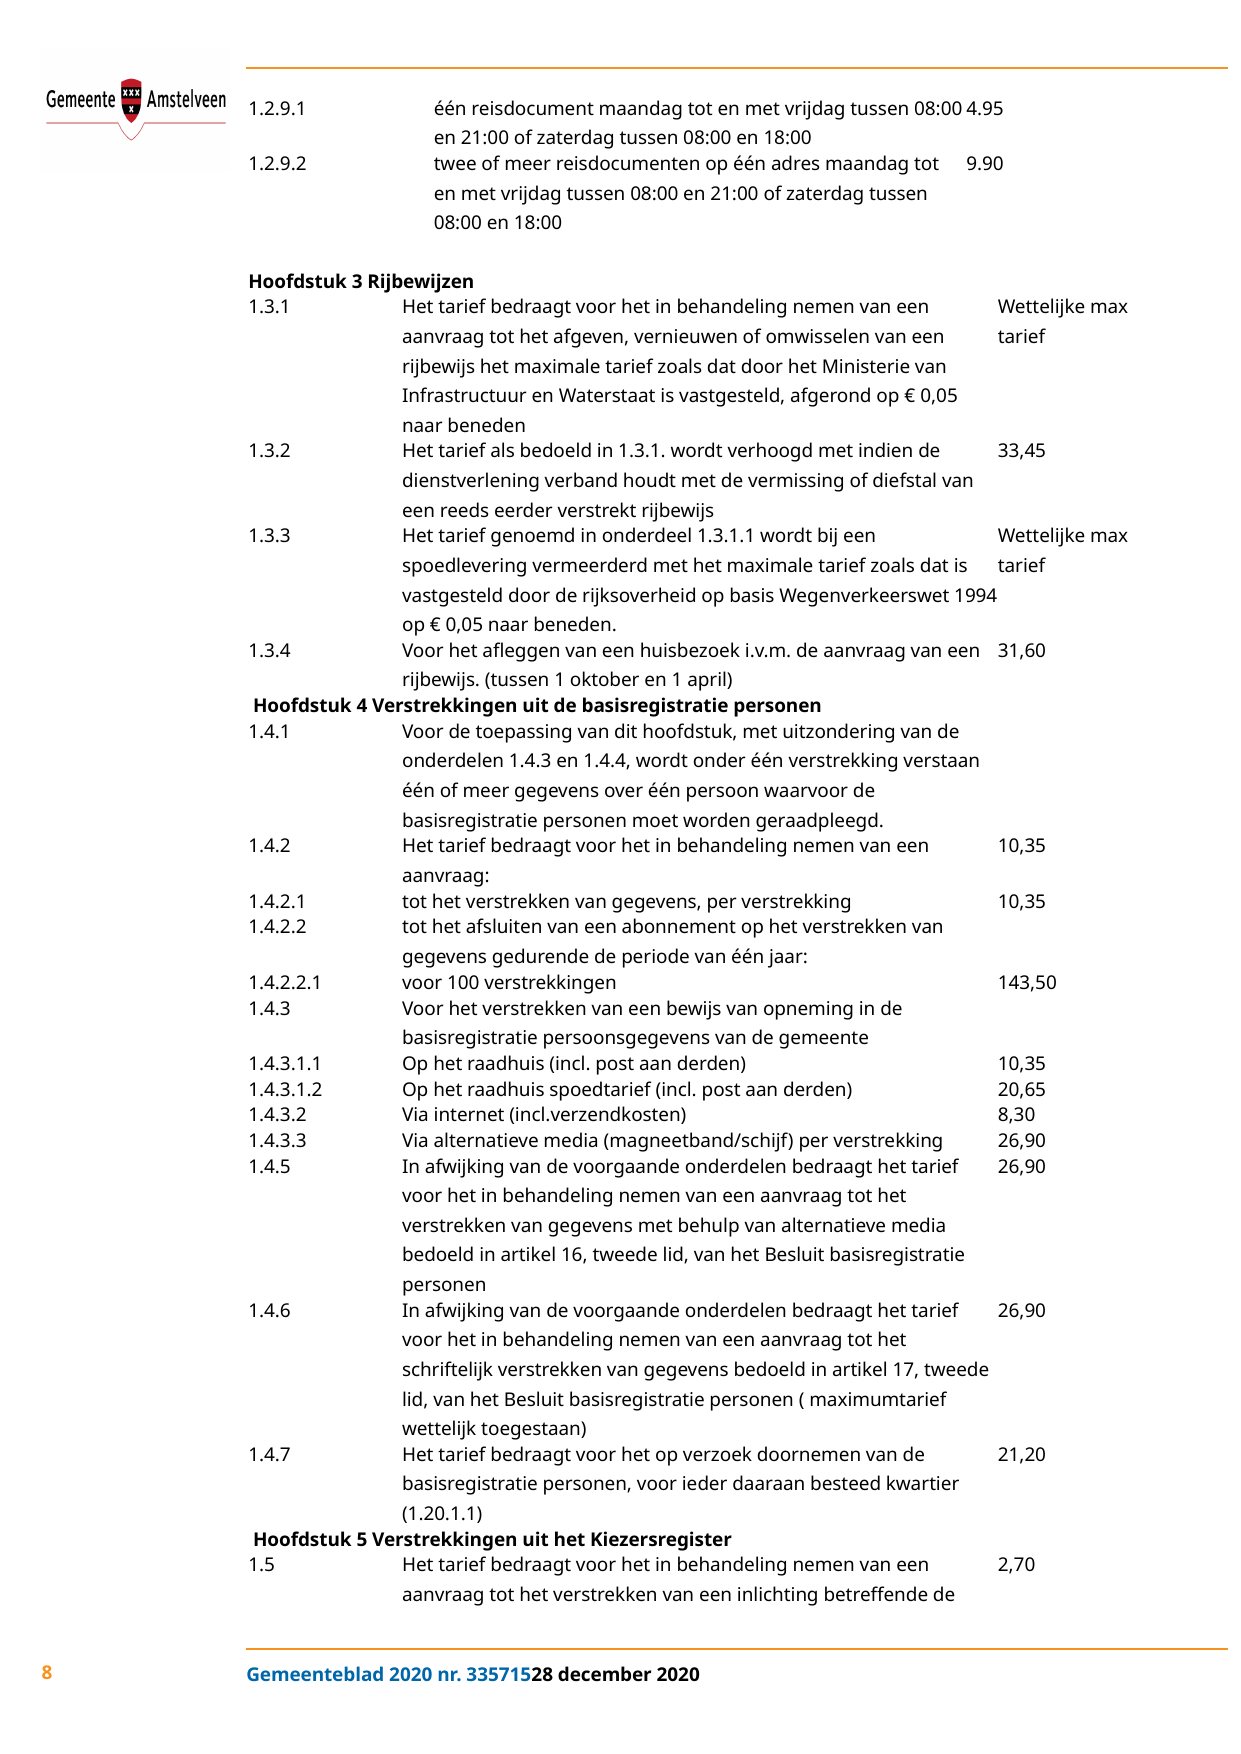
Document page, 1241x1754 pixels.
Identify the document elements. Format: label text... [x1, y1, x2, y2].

table_cell 1.2.9.2 [248, 150, 433, 235]
table_cell 4.95 [966, 95, 1152, 150]
table_cell 26,90 [998, 1297, 1152, 1441]
table_cell 20,65 [998, 1076, 1152, 1101]
table_cell voor 100 verstrekkingen [402, 969, 998, 995]
table_cell Het tarief bedraagt voor het in behandeling nemen van een aanvraag tot het verstrekken van een inlichting betreffende de [402, 1552, 998, 1607]
table_cell 1.4.3 [248, 995, 402, 1050]
table_cell 1.3.2 [248, 438, 402, 523]
table_cell 10,35 [998, 888, 1152, 914]
picture [41, 47, 231, 172]
table_cell In afwijking van de voorgaande onderdelen bedraagt het tarief voor het in behandeling nemen van een aanvraag tot het schriftelijk verstrekken van gegevens bedoeld in artikel 17, tweede lid, van het Besluit basisregistratie personen ( maximumtarief wettelijk toegestaan) [402, 1297, 998, 1441]
table_cell Het tarief genoemd in onderdeel 1.3.1.1 wordt bij een spoedlevering vermeerderd met het maximale tarief zoals dat is vastgesteld door de rijksoverheid op basis Wegenverkeerswet 1994 op € 0,05 naar beneden. [402, 523, 998, 637]
table_cell tot het afsluiten van een abonnement op het verstrekken van gegevens gedurende de periode van één jaar: [402, 914, 998, 969]
table_cell Via internet (incl.verzendkosten) [402, 1101, 998, 1127]
table_cell 1.4.1 [248, 718, 402, 833]
table_cell 1.3.4 [248, 637, 402, 692]
table_cell twee of meer reisdocumenten op één adres maandag tot en met vrijdag tussen 08:00 en 21:00 of zaterdag tussen 08:00 en 18:00 [434, 150, 966, 235]
table_cell 1.4.2.2 [248, 914, 402, 969]
table_cell Via alternatieve media (magneetband/schijf) per verstrekking [402, 1127, 998, 1153]
table_cell 8,30 [998, 1101, 1152, 1127]
table_cell In afwijking van de voorgaande onderdelen bedraagt het tarief voor het in behandeling nemen van een aanvraag tot het verstrekken van gegevens met behulp van alternatieve media bedoeld in artikel 16, tweede lid, van het Besluit basisregistratie personen [402, 1153, 998, 1297]
table_cell 26,90 [998, 1127, 1152, 1153]
table_cell [998, 914, 1152, 969]
table_cell 26,90 [998, 1153, 1152, 1297]
table_cell 1.4.3.1.2 [248, 1076, 402, 1101]
table_cell Hoofdstuk 4 Verstrekkingen uit de basisregistratie personen [248, 693, 998, 718]
table_cell tot het verstrekken van gegevens, per verstrekking [402, 888, 998, 914]
table_header [998, 268, 1152, 294]
table_cell 1.4.2.1 [248, 888, 402, 914]
table_cell 1.4.2 [248, 833, 402, 888]
table_cell Het tarief bedraagt voor het in behandeling nemen van een aanvraag tot het afgeven, vernieuwen of omwisselen van een rijbewijs het maximale tarief zoals dat door het Ministerie van Infrastructuur en Waterstaat is vastgesteld, afgerond op € 0,05 naar beneden [402, 294, 998, 438]
table_cell Op het raadhuis spoedtarief (incl. post aan derden) [402, 1076, 998, 1101]
table_cell 10,35 [998, 1050, 1152, 1076]
table_cell 1.3.1 [248, 294, 402, 438]
table_cell 1.4.3.1.1 [248, 1050, 402, 1076]
table_cell Voor het afleggen van een huisbezoek i.v.m. de aanvraag van een rijbewijs. (tussen 1 oktober en 1 april) [402, 637, 998, 692]
table_cell [998, 1526, 1152, 1552]
table_cell 143,50 [998, 969, 1152, 995]
table_cell 1.4.6 [248, 1297, 402, 1441]
table_cell 1.4.2.2.1 [248, 969, 402, 995]
table_header Hoofdstuk 3 Rijbewijzen [248, 268, 998, 294]
table_cell Op het raadhuis (incl. post aan derden) [402, 1050, 998, 1076]
table_cell Voor het verstrekken van een bewijs van opneming in de basisregistratie persoonsgegevens van de gemeente [402, 995, 998, 1050]
table_cell Wettelijke max tarief [998, 523, 1152, 637]
table_cell 1.2.9.1 [248, 95, 433, 150]
table_cell Het tarief als bedoeld in 1.3.1. wordt verhoogd met indien de dienstverlening verband houdt met de vermissing of diefstal van een reeds eerder verstrekt rijbewijs [402, 438, 998, 523]
table_cell Het tarief bedraagt voor het in behandeling nemen van een aanvraag: [402, 833, 998, 888]
table_cell Voor de toepassing van dit hoofdstuk, met uitzondering van de onderdelen 1.4.3 en 1.4.4, wordt onder één verstrekking verstaan één of meer gegevens over één persoon waarvoor de basisregistratie personen moet worden geraadpleegd. [402, 718, 998, 833]
table_cell Hoofdstuk 5 Verstrekkingen uit het Kiezersregister [248, 1526, 998, 1552]
table_cell Wettelijke max tarief [998, 294, 1152, 438]
table_cell 9.90 [966, 150, 1152, 235]
table_cell [998, 693, 1152, 718]
table_cell 33,45 [998, 438, 1152, 523]
table_cell 1.5 [248, 1552, 402, 1607]
table_cell één reisdocument maandag tot en met vrijdag tussen 08:00 en 21:00 of zaterdag tussen 08:00 en 18:00 [434, 95, 966, 150]
table_cell [998, 995, 1152, 1050]
table_cell [998, 718, 1152, 833]
table_cell 10,35 [998, 833, 1152, 888]
table_cell 1.3.3 [248, 523, 402, 637]
table_cell 21,20 [998, 1441, 1152, 1526]
table_cell 1.4.3.3 [248, 1127, 402, 1153]
table_cell 31,60 [998, 637, 1152, 692]
table_cell 1.4.3.2 [248, 1101, 402, 1127]
table_cell 1.4.5 [248, 1153, 402, 1297]
table_cell 2,70 [998, 1552, 1152, 1607]
table_cell Het tarief bedraagt voor het op verzoek doornemen van de basisregistratie personen, voor ieder daaraan besteed kwartier (1.20.1.1) [402, 1441, 998, 1526]
table_cell 1.4.7 [248, 1441, 402, 1526]
